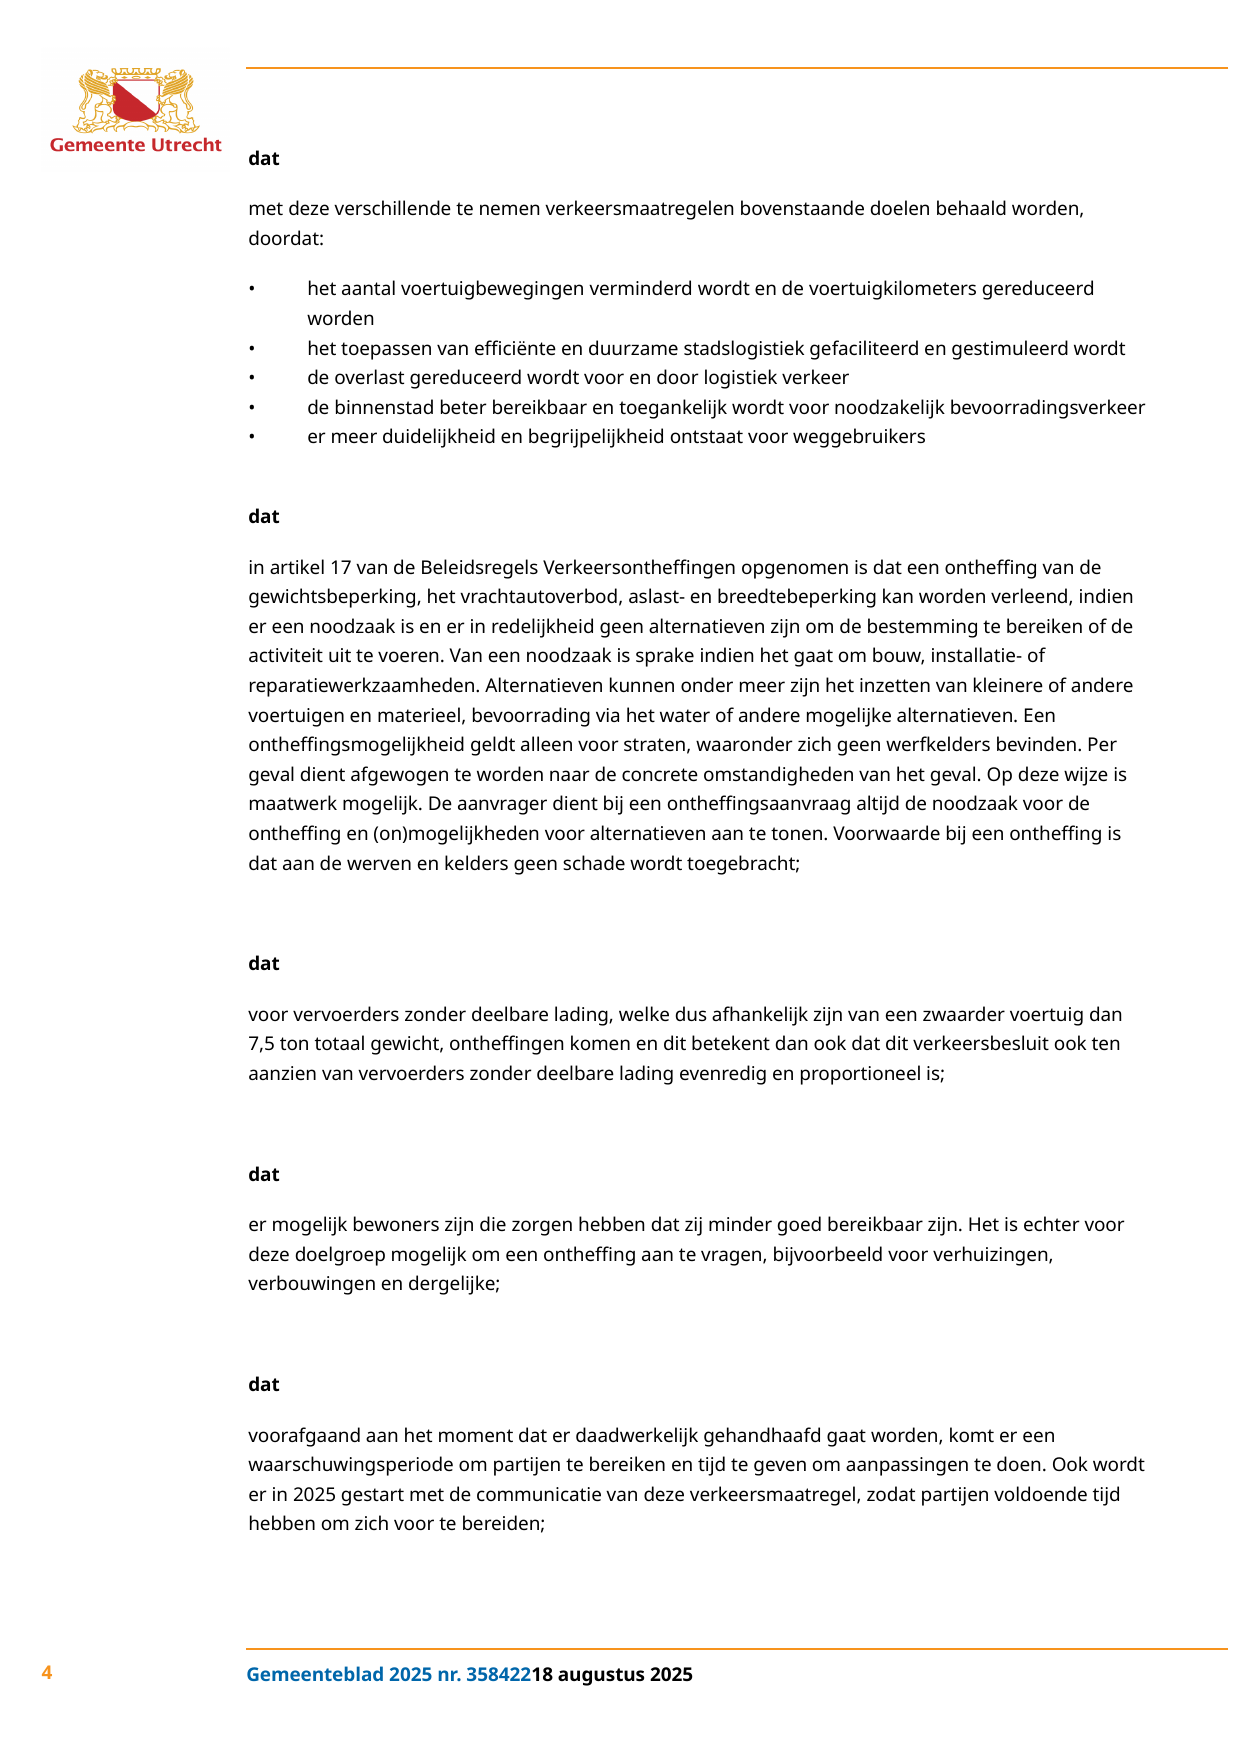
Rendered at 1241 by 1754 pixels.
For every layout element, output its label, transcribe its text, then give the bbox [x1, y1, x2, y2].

text met deze verschillende te nemen verkeersmaatregelen bovenstaande doelen behaald worden, doordat: [248, 196, 1152, 251]
text dat [248, 951, 1152, 976]
text dat [248, 1371, 1152, 1397]
text voorafgaand aan het moment dat er daadwerkelijk gehandhaafd gaat worden, komt er een waarschuwingsperiode om partijen te bereiken en tijd te geven om aanpassingen te doen. Ook wordt er in 2025 gestart met de communicatie van deze verkeersmaatregel, zodat partijen voldoende tijd hebben om zich voor te bereiden; [248, 1422, 1152, 1536]
text voor vervoerders zonder deelbare lading, welke dus afhankelijk zijn van een zwaarder voertuig dan 7,5 ton totaal gewicht, ontheffingen komen en dit betekent dan ook dat dit verkeersbesluit ook ten aanzien van vervoerders zonder deelbare lading evenredig en proportioneel is; [248, 1001, 1152, 1086]
text dat [248, 503, 1152, 529]
list er meer duidelijkheid en begrijpelijkheid ontstaat voor weggebruikers [248, 423, 1152, 449]
text er mogelijk bewoners zijn die zorgen hebben dat zij minder goed bereikbaar zijn. Het is echter voor deze doelgroep mogelijk om een ontheffing aan te vragen, bijvoorbeeld voor verhuizingen, verbouwingen en dergelijke; [248, 1211, 1152, 1296]
list de binnenstad beter bereikbaar en toegankelijk wordt voor noodzakelijk bevoorradingsverkeer [248, 394, 1152, 420]
list het toepassen van efficiënte en duurzame stadslogistiek gefaciliteerd en gestimuleerd wordt [248, 335, 1152, 361]
list het aantal voertuigbewegingen verminderd wordt en de voertuigkilometers gereduceerd worden [248, 276, 1152, 331]
text dat [248, 1161, 1152, 1187]
text dat [248, 145, 1152, 171]
picture [41, 47, 231, 172]
list de overlast gereduceerd wordt voor en door logistiek verkeer [248, 364, 1152, 390]
text in artikel 17 van de Beleidsregels Verkeersontheffingen opgenomen is dat een ontheffing van de gewichtsbeperking, het vrachtautoverbod, aslast- en breedtebeperking kan worden verleend, indien er een noodzaak is en er in redelijkheid geen alternatieven zijn om de bestemming te bereiken of de activiteit uit te voeren. Van een noodzaak is sprake indien het gaat om bouw, installatie- of reparatiewerkzaamheden. Alternatieven kunnen onder meer zijn het inzetten van kleinere of andere voertuigen en materieel, bevoorrading via het water of andere mogelijke alternatieven. Een ontheffingsmogelijkheid geldt alleen voor straten, waaronder zich geen werfkelders bevinden. Per geval dient afgewogen te worden naar de concrete omstandigheden van het geval. Op deze wijze is maatwerk mogelijk. De aanvrager dient bij een ontheffingsaanvraag altijd de noodzaak voor de ontheffing en (on)mogelijkheden voor alternatieven aan te tonen. Voorwaarde bij een ontheffing is dat aan de werven en kelders geen schade wordt toegebracht; [248, 554, 1152, 876]
